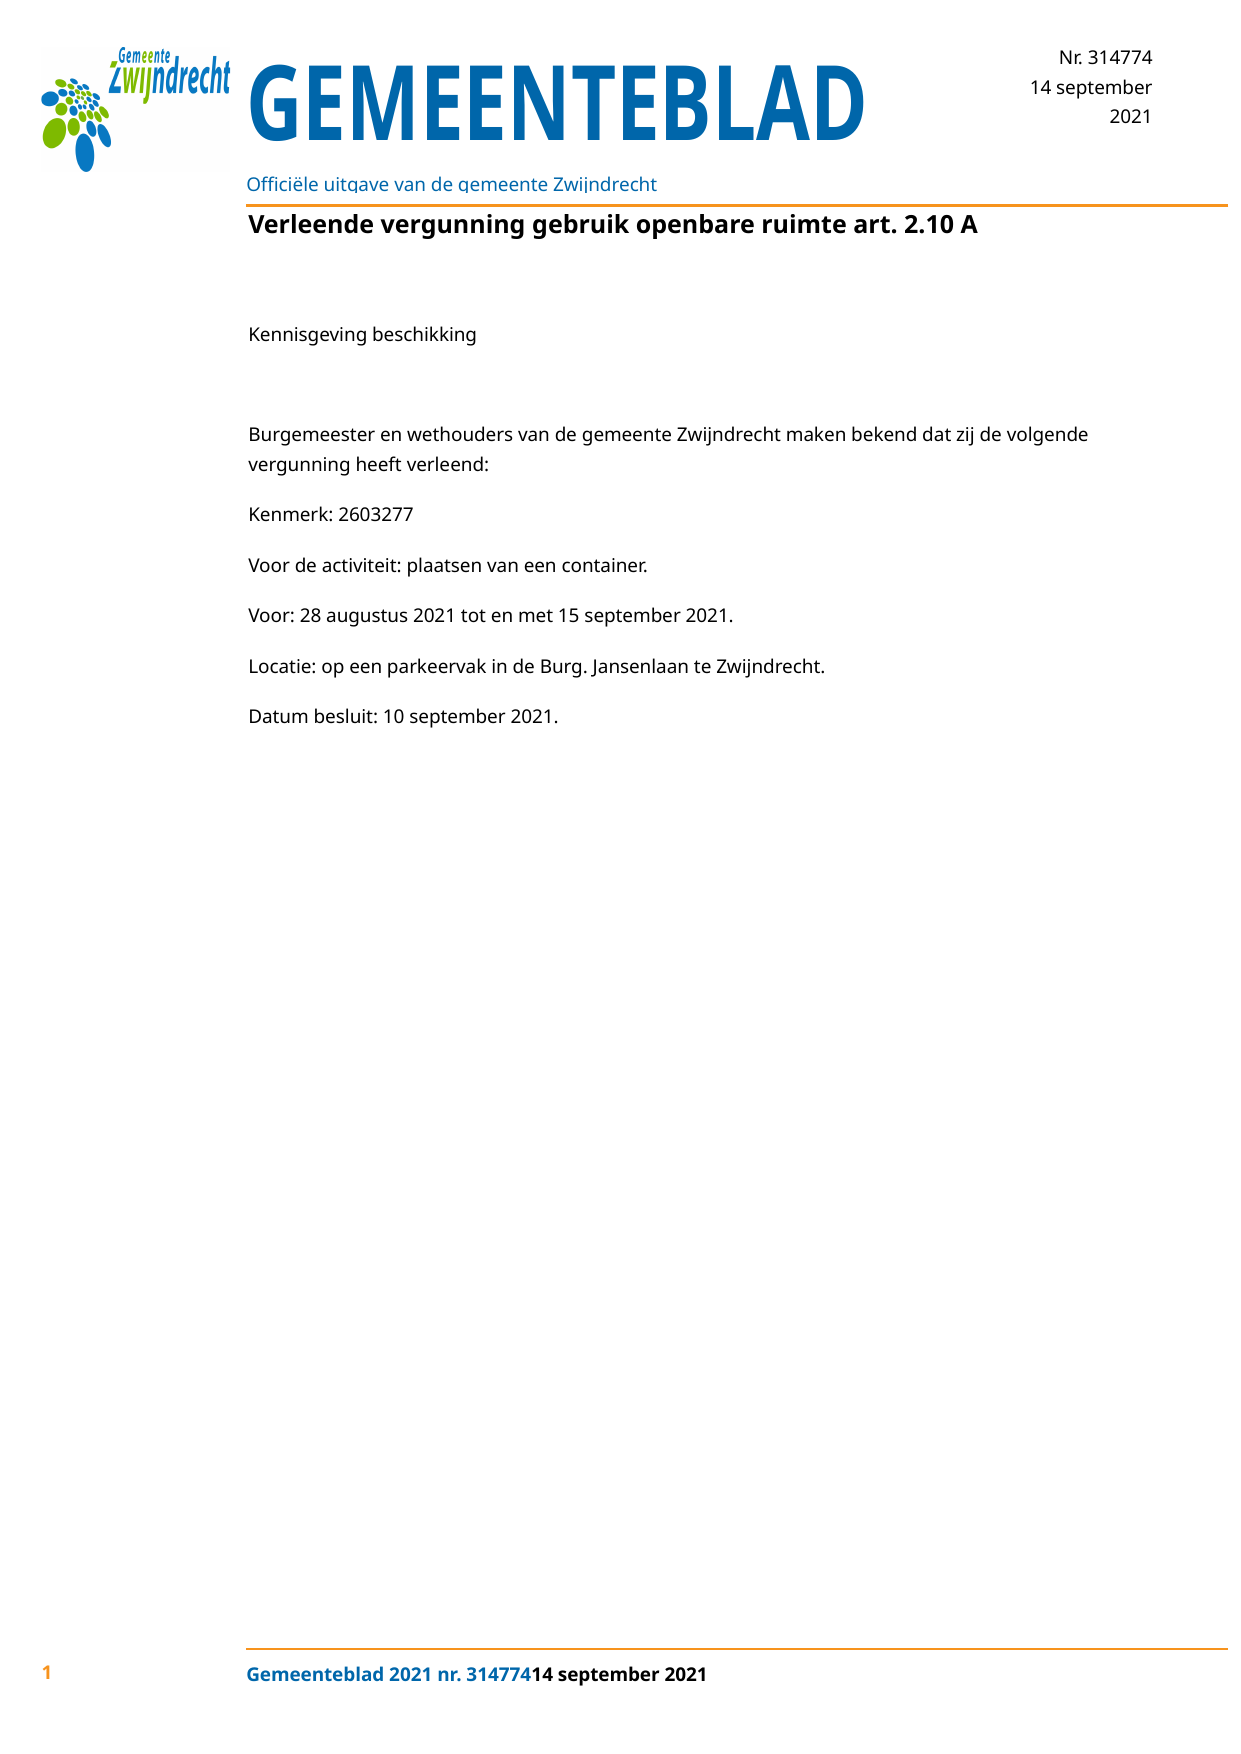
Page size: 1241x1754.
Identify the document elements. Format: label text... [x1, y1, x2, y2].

text Kennisgeving beschikking [248, 321, 1152, 346]
text Verleende vergunning gebruik openbare ruimte art. 2.10 A [248, 207, 1152, 241]
text Burgemeester en wethouders van de gemeente Zwijndrecht maken bekend dat zij de volgende vergunning heeft verleend: [248, 422, 1152, 477]
text Voor: 28 augustus 2021 tot en met 15 september 2021. [248, 602, 1152, 628]
text Locatie: op een parkeervak in de Burg. Jansenlaan te Zwijndrecht. [248, 653, 1152, 678]
picture [41, 47, 231, 172]
text Voor de activiteit: plaatsen van een container. [248, 552, 1152, 578]
text Datum besluit: 10 september 2021. [248, 703, 1152, 729]
text Kenmerk: 2603277 [248, 502, 1152, 527]
